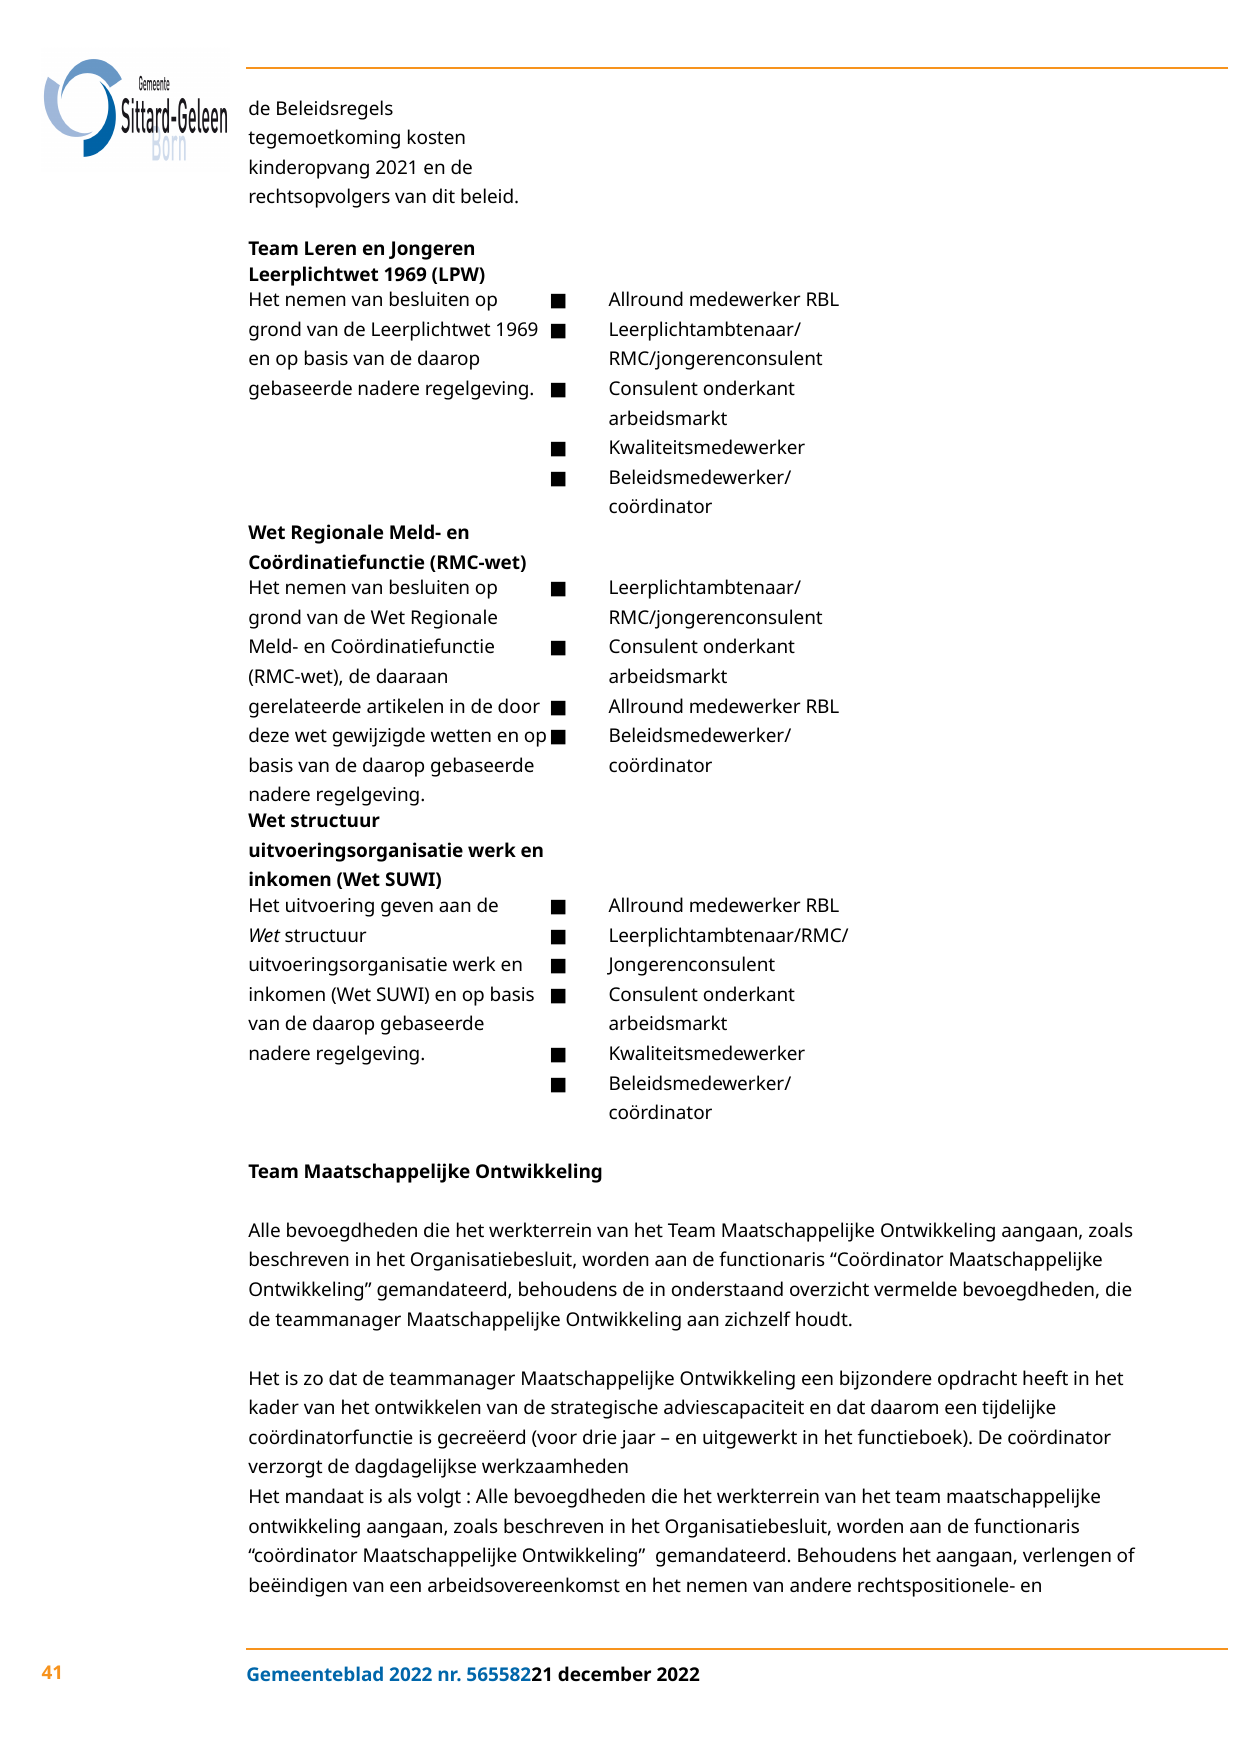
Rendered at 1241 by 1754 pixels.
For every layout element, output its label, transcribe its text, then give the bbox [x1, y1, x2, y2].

table_cell [850, 261, 1152, 286]
picture [41, 47, 231, 172]
table_cell Leerplichtwet 1969 (LPW) [248, 261, 549, 286]
table_cell Allround medewerker RBL Leerplichtambtenaar/RMC/jongerenconsulent Consulent onderkant arbeidsmarkt Kwaliteitsmedewerker Beleidsmedewerker/ coördinator [549, 286, 850, 519]
table_cell Wet Regionale Meld- en Coördinatiefunctie (RMC-wet) [248, 519, 549, 574]
text Het mandaat is als volgt : Alle bevoegdheden die het werkterrein van het team maatschappelijke ontwikkeling aangaan, zoals beschreven in het Organisatiebesluit, worden aan de functionaris “coördinator Maatschappelijke Ontwikkeling” gemandateerd. Behoudens het aangaan, verlengen of beëindigen van een arbeidsovereenkomst en het nemen van andere rechtspositionele- en [248, 1483, 1152, 1598]
table_cell Het nemen van besluiten op grond van de Leerplichtwet 1969 en op basis van de daarop gebaseerde nadere regelgeving. [248, 286, 549, 519]
table_cell [850, 286, 1152, 519]
table_cell [850, 209, 1152, 235]
text Team Maatschappelijke Ontwikkeling [248, 1158, 1152, 1184]
table_cell Leerplichtambtenaar/RMC/jongerenconsulent Consulent onderkant arbeidsmarkt Allround medewerker RBL Beleidsmedewerker/ coördinator [549, 575, 850, 807]
table_cell Allround medewerker RBL Leerplichtambtenaar/RMC/ Jongerenconsulent Consulent onderkant arbeidsmarkt Kwaliteitsmedewerker Beleidsmedewerker/ coördinator [549, 892, 850, 1125]
table_cell de Beleidsregels tegemoetkoming kosten kinderopvang 2021 en de rechtsopvolgers van dit beleid. [248, 95, 549, 209]
table_cell [850, 519, 1152, 574]
table_cell Wet structuur uitvoeringsorganisatie werk en inkomen (Wet SUWI) [248, 808, 549, 892]
table_cell [248, 209, 549, 235]
table_cell [549, 235, 850, 261]
text Het is zo dat de teammanager Maatschappelijke Ontwikkeling een bijzondere opdracht heeft in het kader van het ontwikkelen van de strategische adviescapaciteit en dat daarom een tijdelijke coördinatorfunctie is gecreëerd (voor drie jaar – en uitgewerkt in het functieboek). De coördinator verzorgt de dagdagelijkse werkzaamheden [248, 1365, 1152, 1479]
table_cell [549, 808, 850, 892]
table_cell [850, 808, 1152, 892]
table_cell [549, 209, 850, 235]
table_cell [549, 261, 850, 286]
table_cell [850, 235, 1152, 261]
table_cell Het uitvoering geven aan de Wet structuur uitvoeringsorganisatie werk en inkomen (Wet SUWI) en op basis van de daarop gebaseerde nadere regelgeving. [248, 892, 549, 1125]
table_cell [549, 95, 850, 209]
table_cell Het nemen van besluiten op grond van de Wet Regionale Meld- en Coördinatiefunctie (RMC-wet), de daaraan gerelateerde artikelen in de door deze wet gewijzigde wetten en op basis van de daarop gebaseerde nadere regelgeving. [248, 575, 549, 807]
table_cell [850, 575, 1152, 807]
table_cell Team Leren en Jongeren [248, 235, 549, 261]
table_cell [549, 519, 850, 574]
text Alle bevoegdheden die het werkterrein van het Team Maatschappelijke Ontwikkeling aangaan, zoals beschreven in het Organisatiebesluit, worden aan de functionaris “Coördinator Maatschappelijke Ontwikkeling” gemandateerd, behoudens de in onderstaand overzicht vermelde bevoegdheden, die de teammanager Maatschappelijke Ontwikkeling aan zichzelf houdt. [248, 1217, 1152, 1332]
table_cell [850, 95, 1152, 209]
table_cell [850, 892, 1152, 1125]
